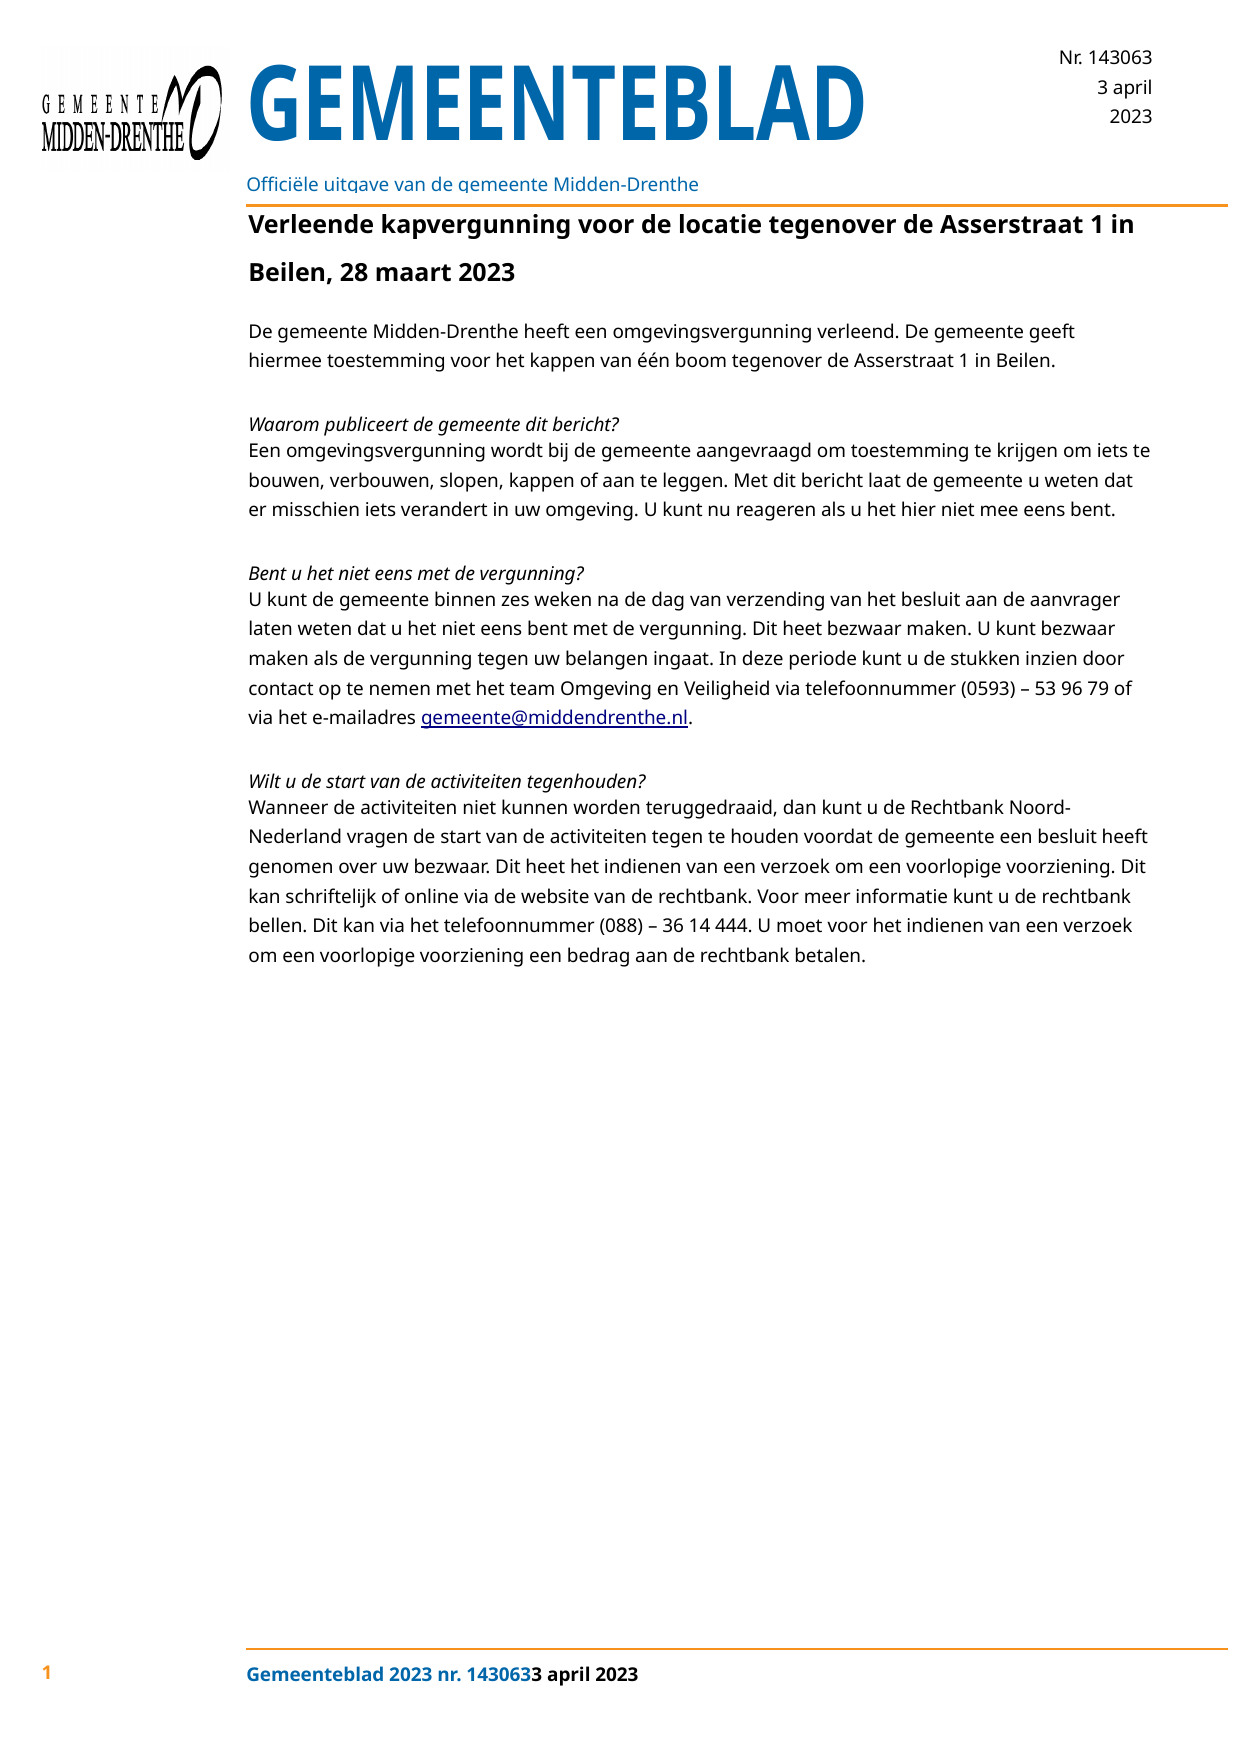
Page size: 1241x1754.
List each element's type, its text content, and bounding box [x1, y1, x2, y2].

picture [41, 47, 231, 172]
text De gemeente Midden-Drenthe heeft een omgevingsvergunning verleend. De gemeente geeft hiermee toestemming voor het kappen van één boom tegenover de Asserstraat 1 in Beilen. [248, 318, 1152, 373]
text Verleende kapvergunning voor de locatie tegenover de Asserstraat 1 in Beilen, 28 maart 2023 [248, 207, 1152, 288]
text Wanneer de activiteiten niet kunnen worden teruggedraaid, dan kunt u de Rechtbank Noord-Nederland vragen de start van de activiteiten tegen te houden voordat de gemeente een besluit heeft genomen over uw bezwaar. Dit heet het indienen van een verzoek om een voorlopige voorziening. Dit kan schriftelijk of online via de website van de rechtbank. Voor meer informatie kunt u de rechtbank bellen. Dit kan via het telefoonnummer (088) – 36 14 444. U moet voor het indienen van een verzoek om een voorlopige voorziening een bedrag aan de rechtbank betalen. [248, 794, 1152, 968]
text Een omgevingsvergunning wordt bij de gemeente aangevraagd om toestemming te krijgen om iets te bouwen, verbouwen, slopen, kappen of aan te leggen. Met dit bericht laat de gemeente u weten dat er misschien iets verandert in uw omgeving. U kunt nu reageren als u het hier niet mee eens bent. [248, 437, 1152, 522]
text Bent u het niet eens met de vergunning? [248, 560, 1152, 586]
text Wilt u de start van de activiteiten tegenhouden? [248, 768, 1152, 794]
text U kunt de gemeente binnen zes weken na de dag van verzending van het besluit aan de aanvrager laten weten dat u het niet eens bent met de vergunning. Dit heet bezwaar maken. U kunt bezwaar maken als de vergunning tegen uw belangen ingaat. In deze periode kunt u de stukken inzien door contact op te nemen met het team Omgeving en Veiligheid via telefoonnummer (0593) – 53 96 79 of via het e-mailadres gemeente@middendrenthe.nl. [248, 586, 1152, 730]
text Waarom publiceert de gemeente dit bericht? [248, 411, 1152, 437]
